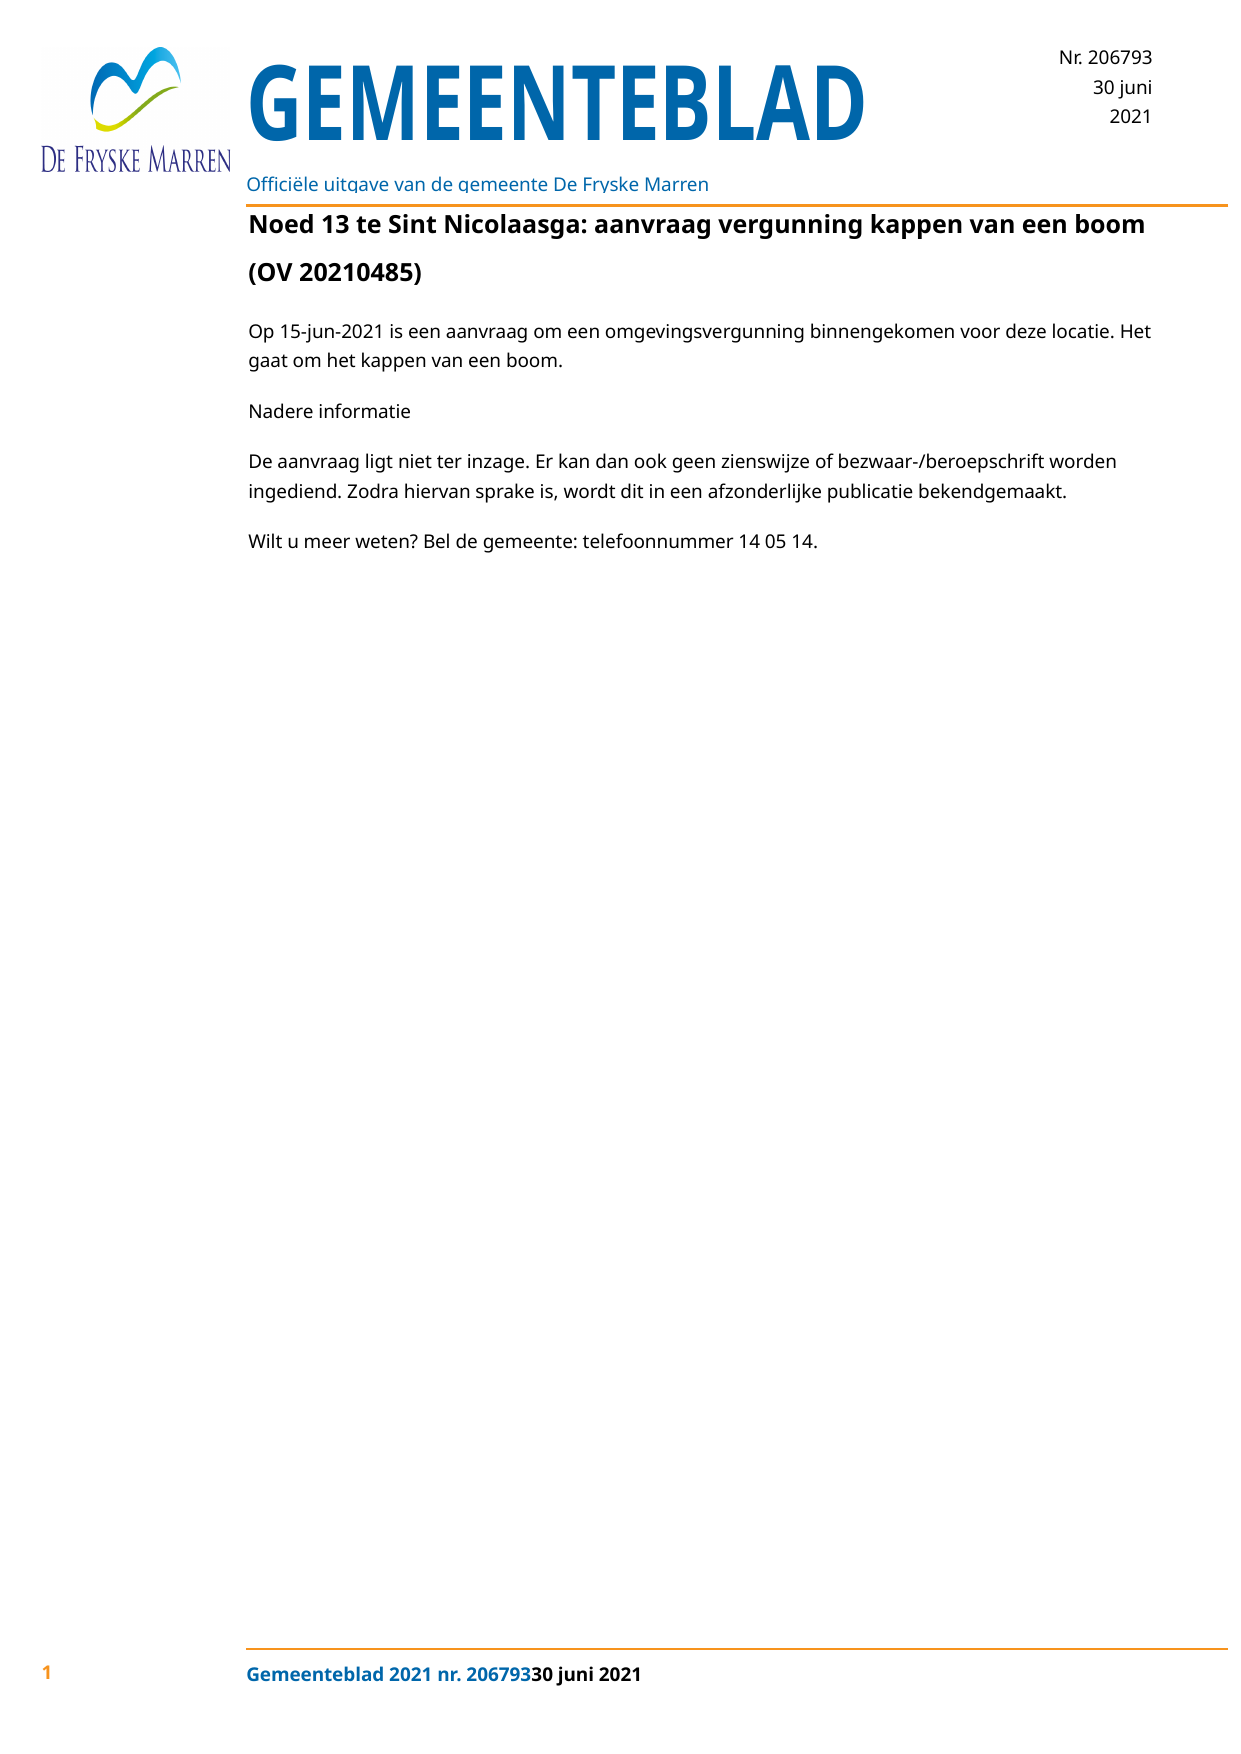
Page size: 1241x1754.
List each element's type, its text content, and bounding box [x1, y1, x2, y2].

text Wilt u meer weten? Bel de gemeente: telefoonnummer 14 05 14. [248, 528, 1152, 554]
text Noed 13 te Sint Nicolaasga: aanvraag vergunning kappen van een boom (OV 20210485) [248, 207, 1152, 288]
text Nadere informatie [248, 398, 1152, 424]
picture [41, 47, 231, 172]
text De aanvraag ligt niet ter inzage. Er kan dan ook geen zienswijze of bezwaar-/beroepschrift worden ingediend. Zodra hiervan sprake is, wordt dit in een afzonderlijke publicatie bekendgemaakt. [248, 448, 1152, 504]
text Op 15-jun-2021 is een aanvraag om een omgevingsvergunning binnengekomen voor deze locatie. Het gaat om het kappen van een boom. [248, 318, 1152, 373]
